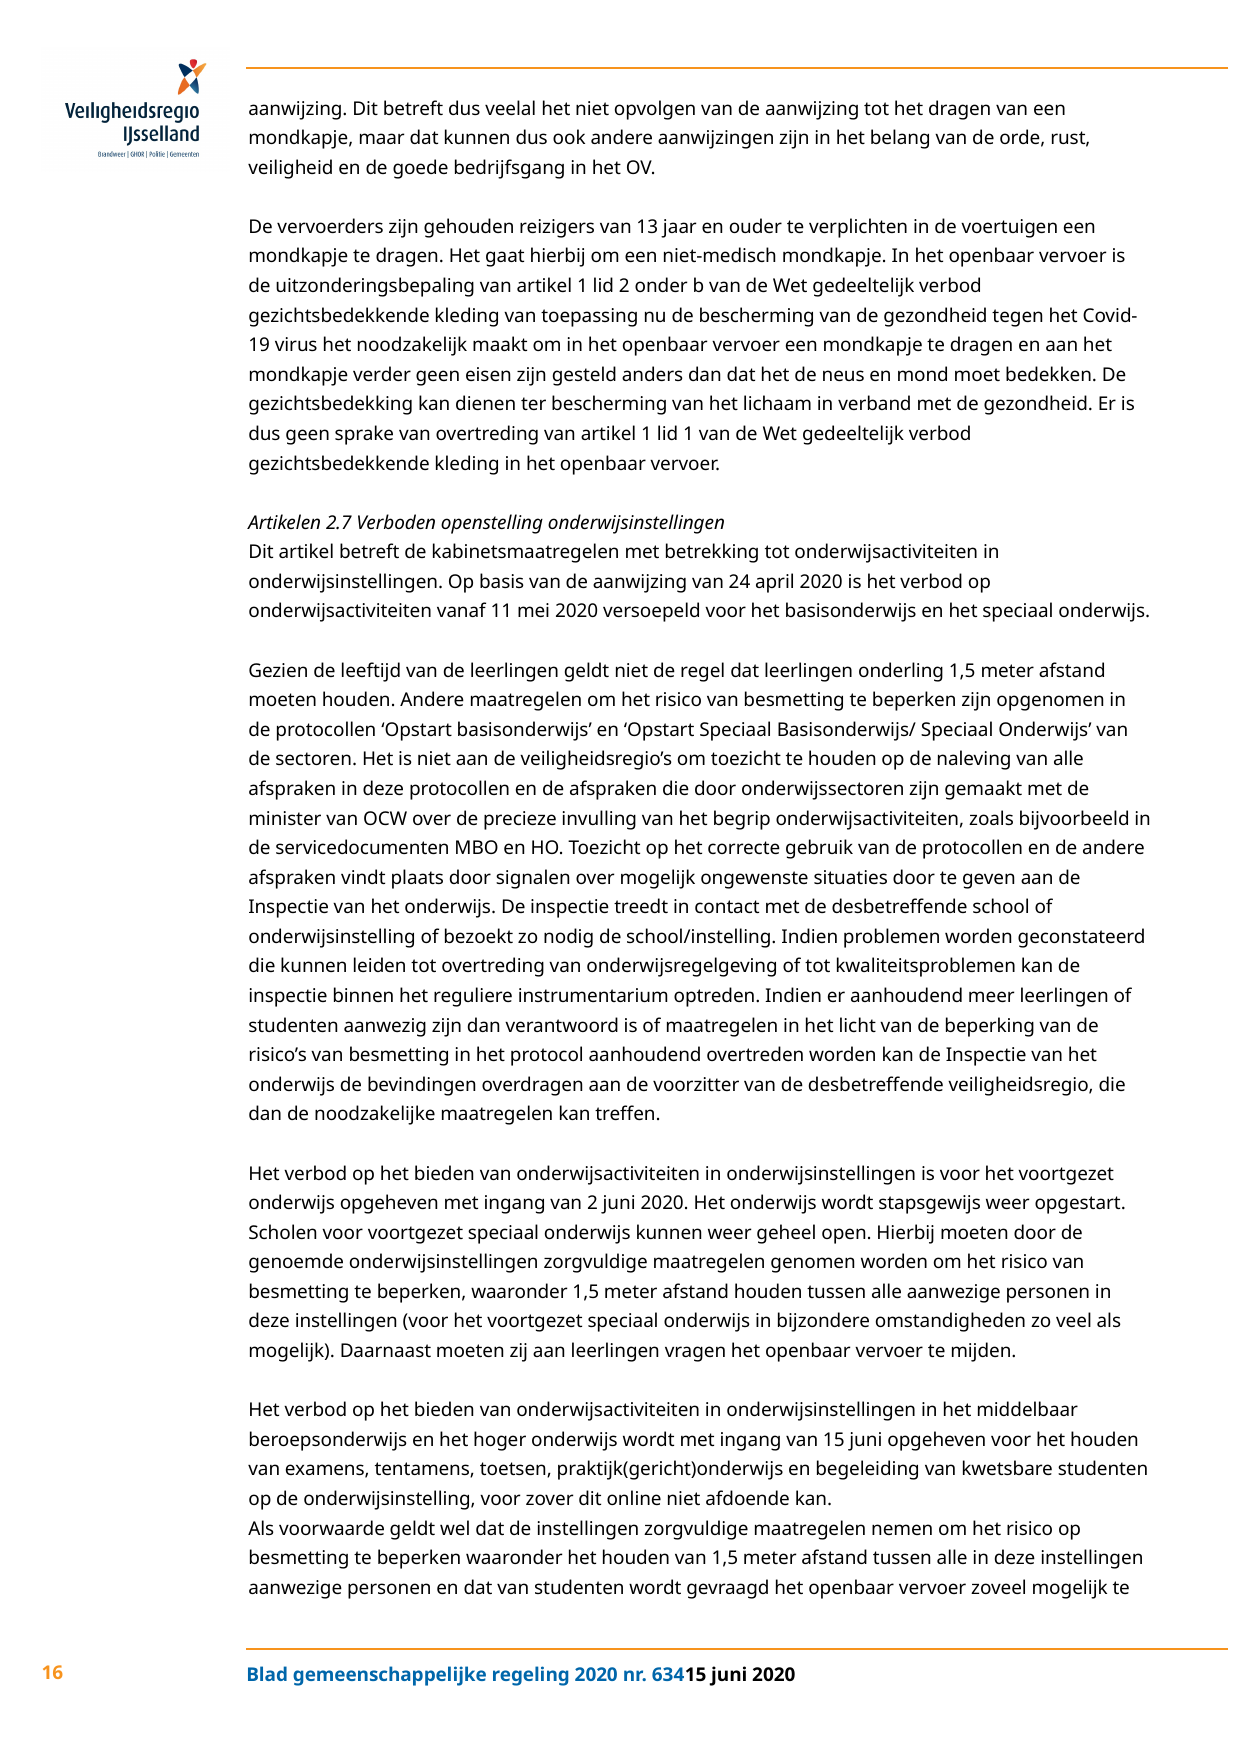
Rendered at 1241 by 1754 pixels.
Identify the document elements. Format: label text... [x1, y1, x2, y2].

text Het verbod op het bieden van onderwijsactiviteiten in onderwijsinstellingen is voor het voortgezet onderwijs opgeheven met ingang van 2 juni 2020. Het onderwijs wordt stapsgewijs weer opgestart. Scholen voor voortgezet speciaal onderwijs kunnen weer geheel open. Hierbij moeten door de genoemde onderwijsinstellingen zorgvuldige maatregelen genomen worden om het risico van besmetting te beperken, waaronder 1,5 meter afstand houden tussen alle aanwezige personen in deze instellingen (voor het voortgezet speciaal onderwijs in bijzondere omstandigheden zo veel als mogelijk). Daarnaast moeten zij aan leerlingen vragen het openbaar vervoer te mijden. [248, 1160, 1152, 1363]
text Gezien de leeftijd van de leerlingen geldt niet de regel dat leerlingen onderling 1,5 meter afstand moeten houden. Andere maatregelen om het risico van besmetting te beperken zijn opgenomen in de protocollen ‘Opstart basisonderwijs’ en ‘Opstart Speciaal Basisonderwijs/ Speciaal Onderwijs’ van de sectoren. Het is niet aan de veiligheidsregio’s om toezicht te houden op de naleving van alle afspraken in deze protocollen en de afspraken die door onderwijssectoren zijn gemaakt met de minister van OCW over de precieze invulling van het begrip onderwijsactiviteiten, zoals bijvoorbeeld in de servicedocumenten MBO en HO. Toezicht op het correcte gebruik van de protocollen en de andere afspraken vindt plaats door signalen over mogelijk ongewenste situaties door te geven aan de Inspectie van het onderwijs. De inspectie treedt in contact met de desbetreffende school of onderwijsinstelling of bezoekt zo nodig de school/instelling. Indien problemen worden geconstateerd die kunnen leiden tot overtreding van onderwijsregelgeving of tot kwaliteitsproblemen kan de inspectie binnen het reguliere instrumentarium optreden. Indien er aanhoudend meer leerlingen of studenten aanwezig zijn dan verantwoord is of maatregelen in het licht van de beperking van de risico’s van besmetting in het protocol aanhoudend overtreden worden kan de Inspectie van het onderwijs de bevindingen overdragen aan de voorzitter van de desbetreffende veiligheidsregio, die dan de noodzakelijke maatregelen kan treffen. [248, 657, 1152, 1126]
text De vervoerders zijn gehouden reizigers van 13 jaar en ouder te verplichten in de voertuigen een mondkapje te dragen. Het gaat hierbij om een niet-medisch mondkapje. In het openbaar vervoer is de uitzonderingsbepaling van artikel 1 lid 2 onder b van de Wet gedeeltelijk verbod gezichtsbedekkende kleding van toepassing nu de bescherming van de gezondheid tegen het Covid-19 virus het noodzakelijk maakt om in het openbaar vervoer een mondkapje te dragen en aan het mondkapje verder geen eisen zijn gesteld anders dan dat het de neus en mond moet bedekken. De gezichtsbedekking kan dienen ter bescherming van het lichaam in verband met de gezondheid. Er is dus geen sprake van overtreding van artikel 1 lid 1 van de Wet gedeeltelijk verbod gezichtsbedekkende kleding in het openbaar vervoer. [248, 213, 1152, 476]
text aanwijzing. Dit betreft dus veelal het niet opvolgen van de aanwijzing tot het dragen van een mondkapje, maar dat kunnen dus ook andere aanwijzingen zijn in het belang van de orde, rust, veiligheid en de goede bedrijfsgang in het OV. [248, 95, 1152, 180]
text Artikelen 2.7 Verboden openstelling onderwijsinstellingen [248, 509, 1152, 535]
text Als voorwaarde geldt wel dat de instellingen zorgvuldige maatregelen nemen om het risico op besmetting te beperken waaronder het houden van 1,5 meter afstand tussen alle in deze instellingen aanwezige personen en dat van studenten wordt gevraagd het openbaar vervoer zoveel mogelijk te [248, 1515, 1152, 1600]
text Dit artikel betreft de kabinetsmaatregelen met betrekking tot onderwijsactiviteiten in onderwijsinstellingen. Op basis van de aanwijzing van 24 april 2020 is het verbod op onderwijsactiviteiten vanaf 11 mei 2020 versoepeld voor het basisonderwijs en het speciaal onderwijs. [248, 538, 1152, 623]
picture [41, 47, 231, 172]
text Het verbod op het bieden van onderwijsactiviteiten in onderwijsinstellingen in het middelbaar beroepsonderwijs en het hoger onderwijs wordt met ingang van 15 juni opgeheven voor het houden van examens, tentamens, toetsen, praktijk(gericht)onderwijs en begeleiding van kwetsbare studenten op de onderwijsinstelling, voor zover dit online niet afdoende kan. [248, 1396, 1152, 1511]
